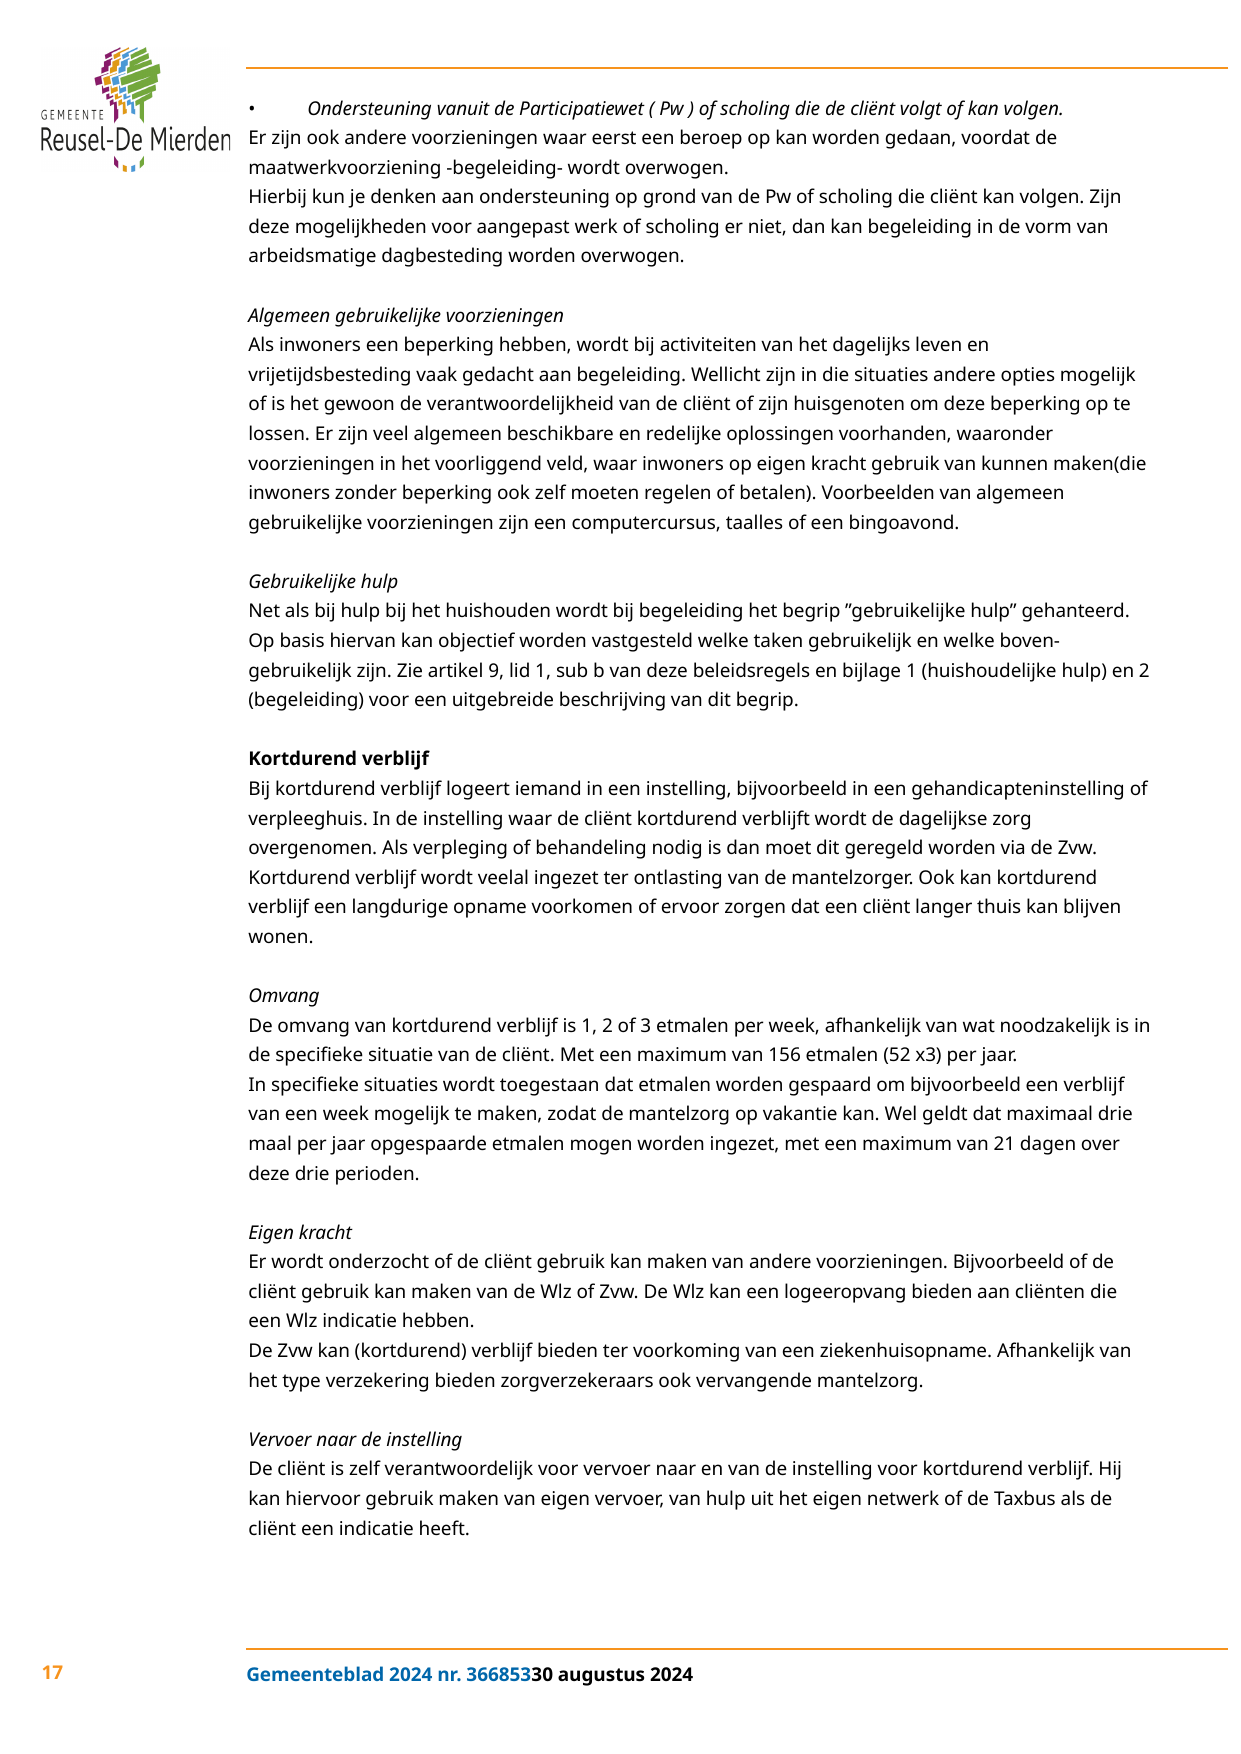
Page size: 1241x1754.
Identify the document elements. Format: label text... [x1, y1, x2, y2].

text Er zijn ook andere voorzieningen waar eerst een beroep op kan worden gedaan, voordat de maatwerkvoorziening -begeleiding- wordt overwogen. [248, 124, 1152, 180]
text De cliënt is zelf verantwoordelijk voor vervoer naar en van de instelling voor kortdurend verblijf. Hij kan hiervoor gebruik maken van eigen vervoer, van hulp uit het eigen netwerk of de Taxbus als de cliënt een indicatie heeft. [248, 1456, 1152, 1541]
text De Zvw kan (kortdurend) verblijf bieden ter voorkoming van een ziekenhuisopname. Afhankelijk van het type verzekering bieden zorgverzekeraars ook vervangende mantelzorg. [248, 1337, 1152, 1393]
text Hierbij kun je denken aan ondersteuning op grond van de Pw of scholing die cliënt kan volgen. Zijn deze mogelijkheden voor aangepast werk of scholing er niet, dan kan begeleiding in de vorm van arbeidsmatige dagbesteding worden overwogen. [248, 183, 1152, 268]
text Algemeen gebruikelijke voorzieningen [248, 302, 1152, 328]
text Er wordt onderzocht of de cliënt gebruik kan maken van andere voorzieningen. Bijvoorbeeld of de cliënt gebruik kan maken van de Wlz of Zvw. De Wlz kan een logeeropvang bieden aan cliënten die een Wlz indicatie hebben. [248, 1248, 1152, 1333]
list Ondersteuning vanuit de Participatiewet ( Pw ) of scholing die de cliënt volgt of kan volgen. [248, 95, 1152, 121]
picture [41, 47, 231, 172]
text Bij kortdurend verblijf logeert iemand in een instelling, bijvoorbeeld in een gehandicapteninstelling of verpleeghuis. In de instelling waar de cliënt kortdurend verblijft wordt de dagelijkse zorg overgenomen. Als verpleging of behandeling nodig is dan moet dit geregeld worden via de Zvw. Kortdurend verblijf wordt veelal ingezet ter ontlasting van de mantelzorger. Ook kan kortdurend verblijf een langdurige opname voorkomen of ervoor zorgen dat een cliënt langer thuis kan blijven wonen. [248, 775, 1152, 949]
text In specifieke situaties wordt toegestaan dat etmalen worden gespaard om bijvoorbeeld een verblijf van een week mogelijk te maken, zodat de mantelzorg op vakantie kan. Wel geldt dat maximaal drie maal per jaar opgespaarde etmalen mogen worden ingezet, met een maximum van 21 dagen over deze drie perioden. [248, 1071, 1152, 1186]
text Kortdurend verblijf [248, 746, 1152, 771]
text Vervoer naar de instelling [248, 1426, 1152, 1452]
text Gebruikelijke hulp [248, 568, 1152, 594]
text Eigen kracht [248, 1219, 1152, 1245]
text Omvang [248, 982, 1152, 1008]
text Net als bij hulp bij het huishouden wordt bij begeleiding het begrip ”gebruikelijke hulp” gehanteerd. Op basis hiervan kan objectief worden vastgesteld welke taken gebruikelijk en welke boven-gebruikelijk zijn. Zie artikel 9, lid 1, sub b van deze beleidsregels en bijlage 1 (huishoudelijke hulp) en 2 (begeleiding) voor een uitgebreide beschrijving van dit begrip. [248, 598, 1152, 712]
text De omvang van kortdurend verblijf is 1, 2 of 3 etmalen per week, afhankelijk van wat noodzakelijk is in de specifieke situatie van de cliënt. Met een maximum van 156 etmalen (52 x3) per jaar. [248, 1012, 1152, 1067]
text Als inwoners een beperking hebben, wordt bij activiteiten van het dagelijks leven en vrijetijdsbesteding vaak gedacht aan begeleiding. Wellicht zijn in die situaties andere opties mogelijk of is het gewoon de verantwoordelijkheid van de cliënt of zijn huisgenoten om deze beperking op te lossen. Er zijn veel algemeen beschikbare en redelijke oplossingen voorhanden, waaronder voorzieningen in het voorliggend veld, waar inwoners op eigen kracht gebruik van kunnen maken(die inwoners zonder beperking ook zelf moeten regelen of betalen). Voorbeelden van algemeen gebruikelijke voorzieningen zijn een computercursus, taalles of een bingoavond. [248, 331, 1152, 535]
